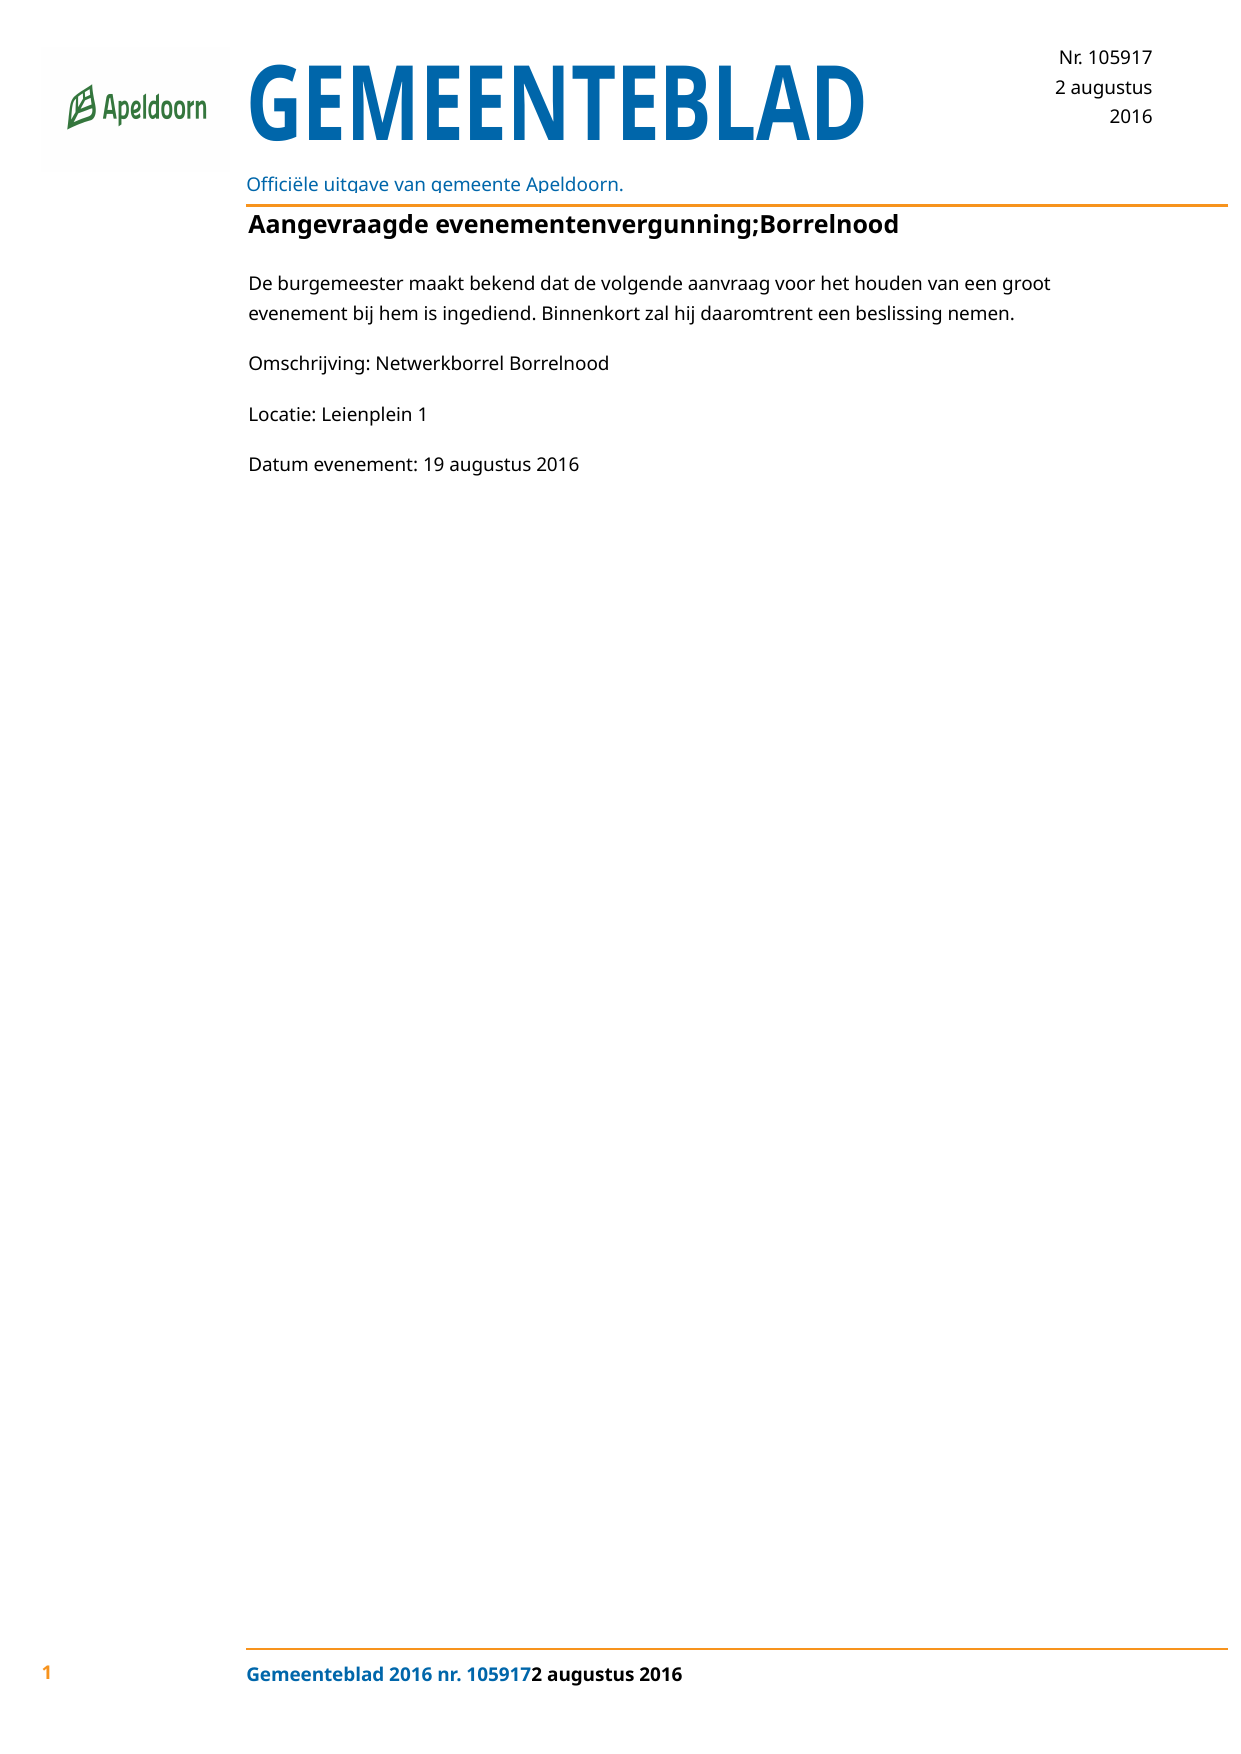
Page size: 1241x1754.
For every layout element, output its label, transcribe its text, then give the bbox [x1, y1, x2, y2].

text Aangevraagde evenementenvergunning;Borrelnood [248, 207, 1152, 241]
text Datum evenement: 19 augustus 2016 [248, 451, 1152, 477]
text Omschrijving: Netwerkborrel Borrelnood [248, 350, 1152, 376]
text De burgemeester maakt bekend dat de volgende aanvraag voor het houden van een groot evenement bij hem is ingediend. Binnenkort zal hij daaromtrent een beslissing nemen. [248, 270, 1152, 326]
text Locatie: Leienplein 1 [248, 401, 1152, 426]
picture [41, 47, 231, 172]
